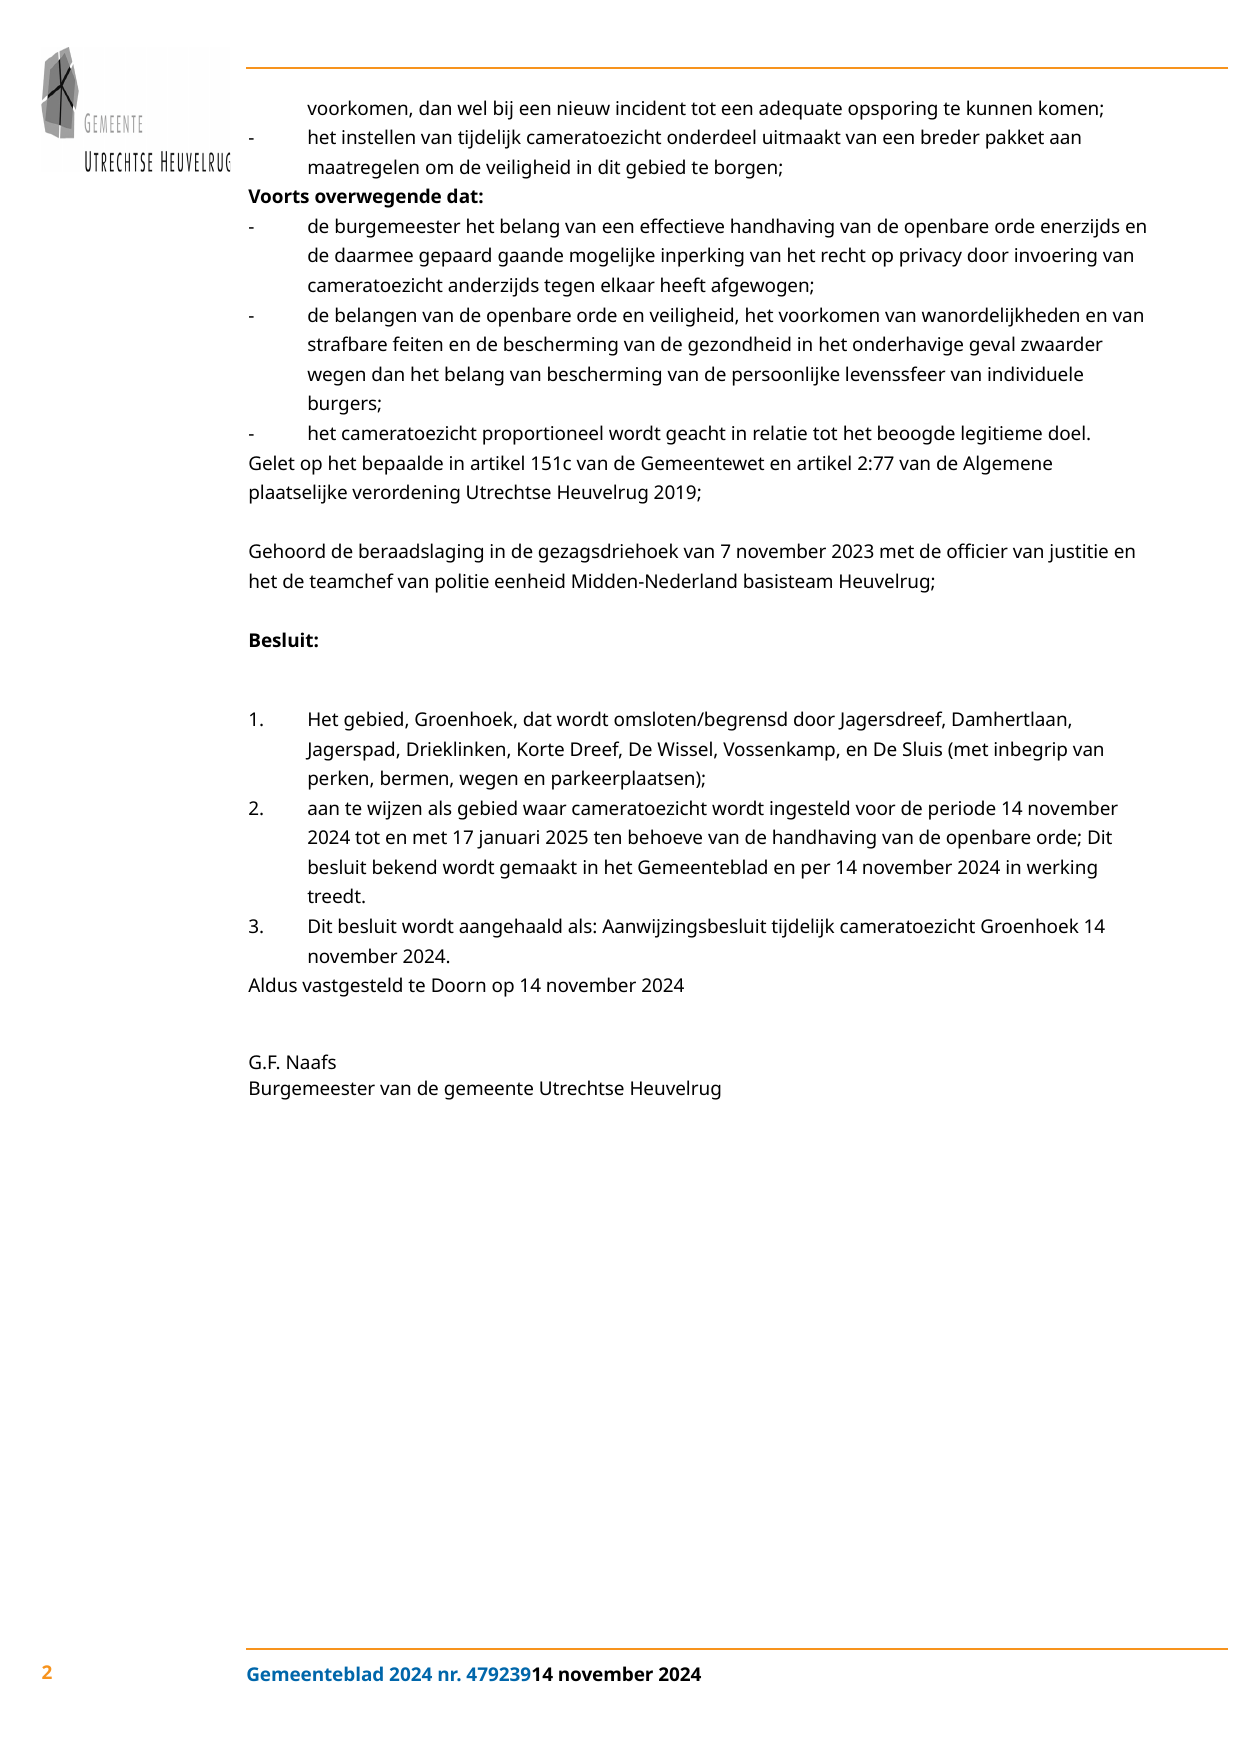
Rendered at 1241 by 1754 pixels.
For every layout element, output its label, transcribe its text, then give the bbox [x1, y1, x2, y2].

list de burgemeester het belang van een effectieve handhaving van de openbare orde enerzijds en de daarmee gepaard gaande mogelijke inperking van het recht op privacy door invoering van cameratoezicht anderzijds tegen elkaar heeft afgewogen; [248, 213, 1152, 298]
text Gelet op het bepaalde in artikel 151c van de Gemeentewet en artikel 2:77 van de Algemene plaatselijke verordening Utrechtse Heuvelrug 2019; [248, 450, 1152, 505]
list aan te wijzen als gebied waar cameratoezicht wordt ingesteld voor de periode 14 november 2024 tot en met 17 januari 2025 ten behoeve van de handhaving van de openbare orde; Dit besluit bekend wordt gemaakt in het Gemeenteblad en per 14 november 2024 in werking treedt. [248, 795, 1152, 909]
text G.F. Naafs [248, 1049, 1152, 1075]
list voorkomen, dan wel bij een nieuw incident tot een adequate opsporing te kunnen komen; [248, 95, 1152, 121]
text Aldus vastgesteld te Doorn op 14 november 2024 [248, 972, 1152, 998]
text Voorts overwegende dat: [248, 183, 1152, 209]
list Het gebied, Groenhoek, dat wordt omsloten/begrensd door Jagersdreef, Damhertlaan, Jagerspad, Drieklinken, Korte Dreef, De Wissel, Vossenkamp, en De Sluis (met inbegrip van perken, bermen, wegen en parkeerplaatsen); [248, 706, 1152, 791]
list het cameratoezicht proportioneel wordt geacht in relatie tot het beoogde legitieme doel. [248, 420, 1152, 446]
list Dit besluit wordt aangehaald als: Aanwijzingsbesluit tijdelijk cameratoezicht Groenhoek 14 november 2024. [248, 913, 1152, 968]
text Gehoord de beraadslaging in de gezagsdriehoek van 7 november 2023 met de officier van justitie en het de teamchef van politie eenheid Midden-Nederland basisteam Heuvelrug; [248, 538, 1152, 594]
text Burgemeester van de gemeente Utrechtse Heuvelrug [248, 1075, 1152, 1101]
list het instellen van tijdelijk cameratoezicht onderdeel uitmaakt van een breder pakket aan maatregelen om de veiligheid in dit gebied te borgen; [248, 124, 1152, 180]
picture [41, 47, 231, 172]
list de belangen van de openbare orde en veiligheid, het voorkomen van wanordelijkheden en van strafbare feiten en de bescherming van de gezondheid in het onderhavige geval zwaarder wegen dan het belang van bescherming van de persoonlijke levenssfeer van individuele burgers; [248, 302, 1152, 416]
text Besluit: [248, 627, 1152, 653]
